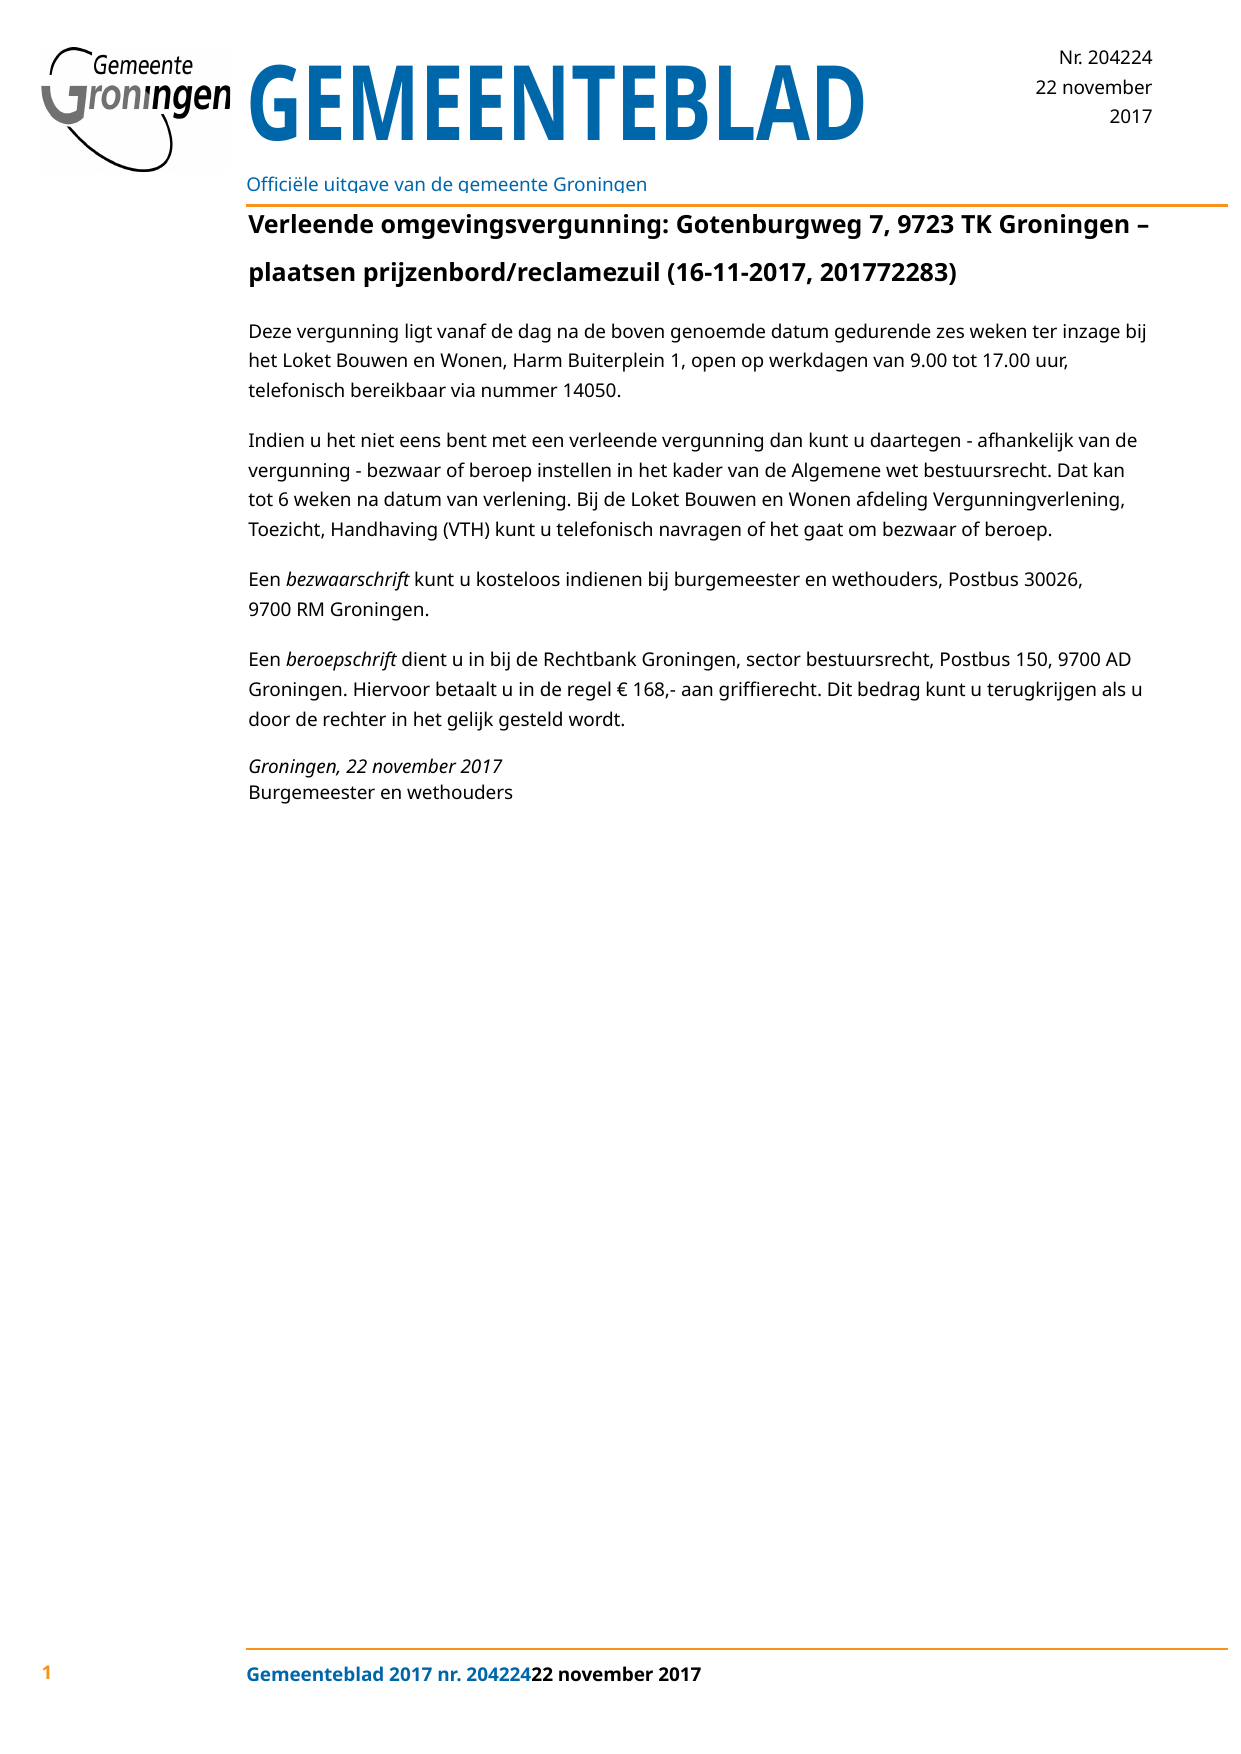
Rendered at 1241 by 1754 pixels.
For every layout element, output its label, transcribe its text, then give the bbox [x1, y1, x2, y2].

text Deze vergunning ligt vanaf de dag na de boven genoemde datum gedurende zes weken ter inzage bij het Loket Bouwen en Wonen, Harm Buiterplein 1, open op werkdagen van 9.00 tot 17.00 uur, telefonisch bereikbaar via nummer 14050. [248, 318, 1152, 403]
text Een bezwaarschrift kunt u kosteloos indienen bij burgemeester en wethouders, Postbus 30026, 9700 RM Groningen. [248, 567, 1152, 622]
picture [41, 47, 231, 172]
text Burgemeester en wethouders [248, 779, 1152, 805]
text Indien u het niet eens bent met een verleende vergunning dan kunt u daartegen - afhankelijk van de vergunning - bezwaar of beroep instellen in het kader van de Algemene wet bestuursrecht. Dat kan tot 6 weken na datum van verlening. Bij de Loket Bouwen en Wonen afdeling Vergunningverlening, Toezicht, Handhaving (VTH) kunt u telefonisch navragen of het gaat om bezwaar of beroep. [248, 427, 1152, 542]
text Groningen, 22 november 2017 [248, 754, 1152, 779]
text Een beroepschrift dient u in bij de Rechtbank Groningen, sector bestuursrecht, Postbus 150, 9700 AD Groningen. Hiervoor betaalt u in de regel € 168,- aan griffierecht. Dit bedrag kunt u terugkrijgen als u door de rechter in het gelijk gesteld wordt. [248, 647, 1152, 732]
text Verleende omgevingsvergunning: Gotenburgweg 7, 9723 TK Groningen – plaatsen prijzenbord/reclamezuil (16-11-2017, 201772283) [248, 207, 1152, 288]
